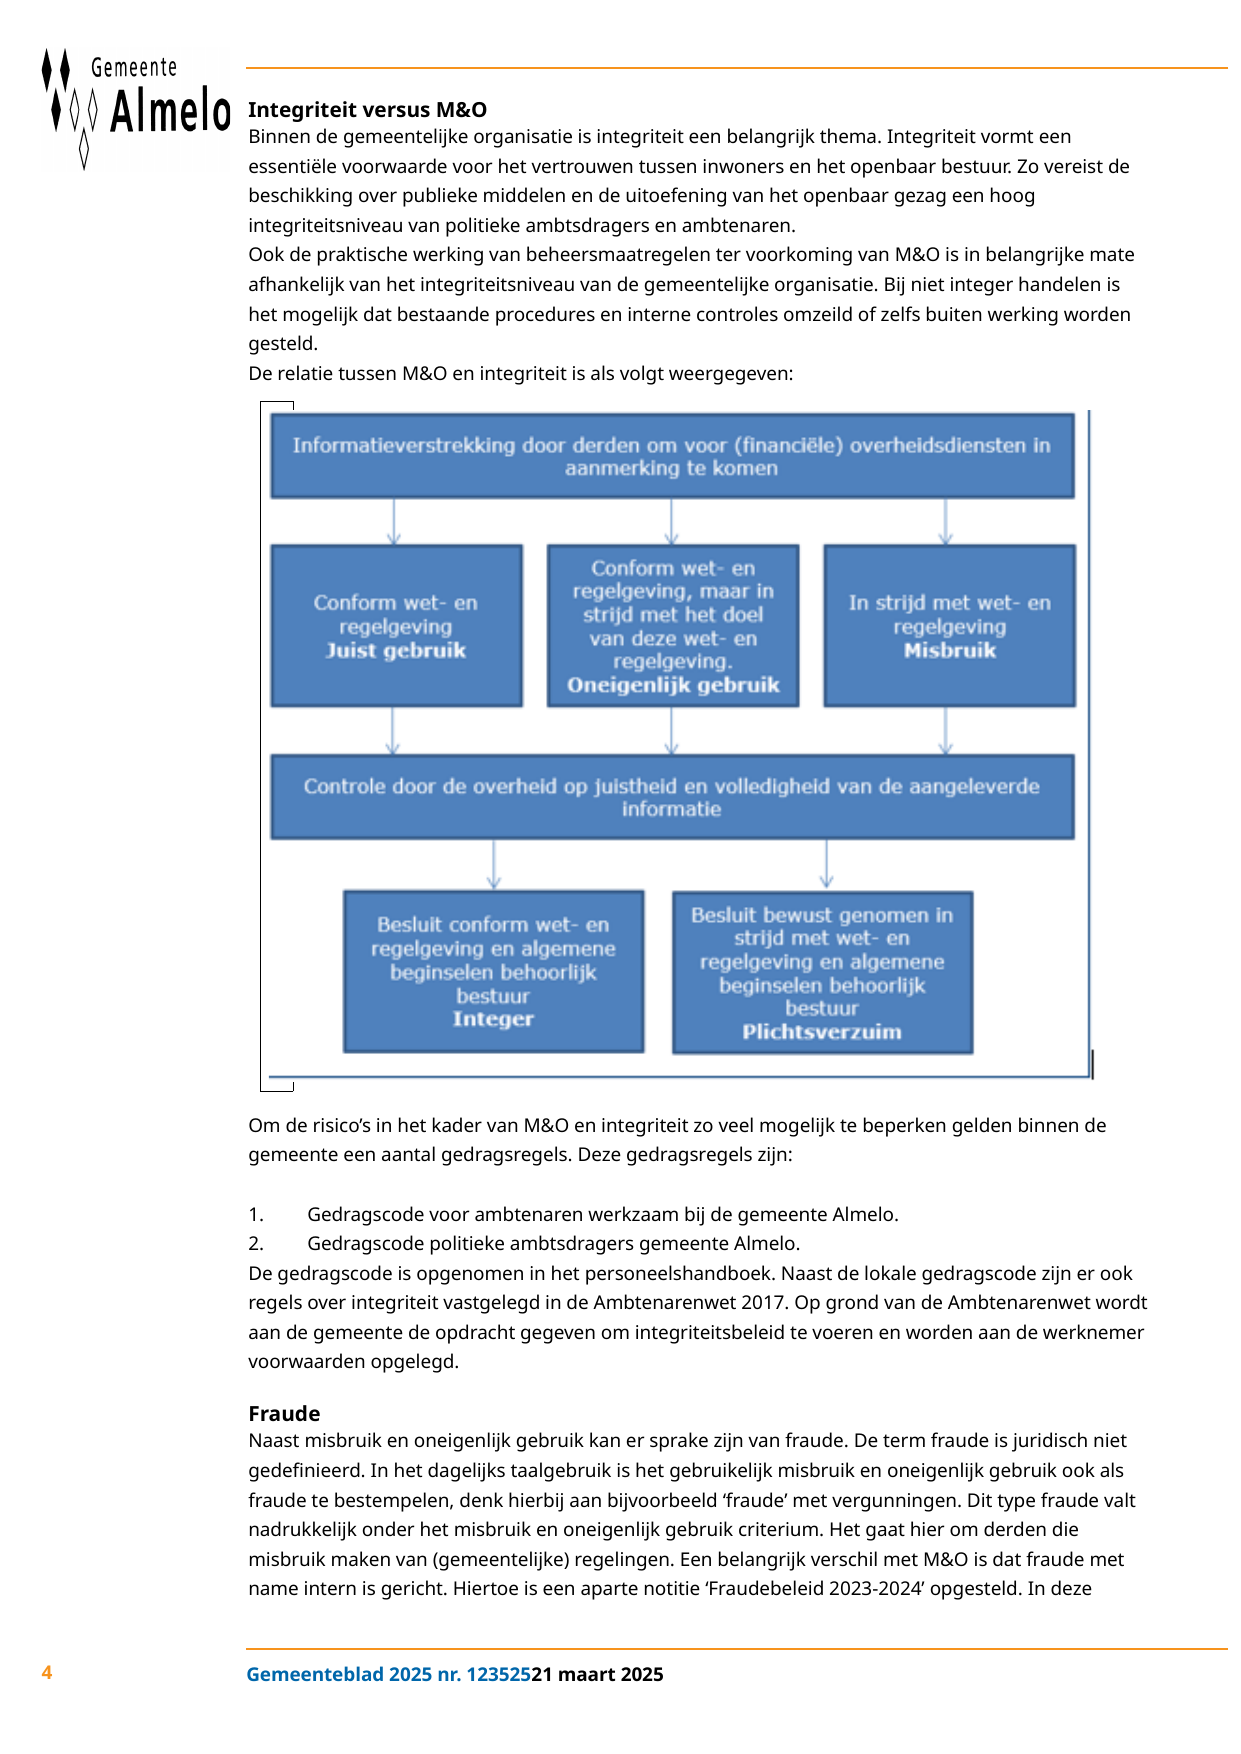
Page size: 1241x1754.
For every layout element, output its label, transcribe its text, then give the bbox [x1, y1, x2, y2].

text Naast misbruik en oneigenlijk gebruik kan er sprake zijn van fraude. De term fraude is juridisch niet gedefinieerd. In het dagelijks taalgebruik is het gebruikelijk misbruik en oneigenlijk gebruik ook als fraude te bestempelen, denk hierbij aan bijvoorbeeld ‘fraude’ met vergunningen. Dit type fraude valt nadrukkelijk onder het misbruik en oneigenlijk gebruik criterium. Het gaat hier om derden die misbruik maken van (gemeentelijke) regelingen. Een belangrijk verschil met M&O is dat fraude met name intern is gericht. Hiertoe is een aparte notitie ‘Fraudebeleid 2023-2024’ opgesteld. In deze [248, 1428, 1152, 1601]
list Gedragscode voor ambtenaren werkzaam bij de gemeente Almelo. [248, 1201, 1152, 1227]
picture [41, 47, 231, 172]
text Integriteit versus M&O [248, 95, 1152, 123]
text Binnen de gemeentelijke organisatie is integriteit een belangrijk thema. Integriteit vormt een essentiële voorwaarde voor het vertrouwen tussen inwoners en het openbaar bestuur. Zo vereist de beschikking over publieke middelen en de uitoefening van het openbaar gezag een hoog integriteitsniveau van politieke ambtsdragers en ambtenaren. [248, 123, 1152, 238]
text Fraude [248, 1399, 1152, 1428]
text De gedragscode is opgenomen in het personeelshandboek. Naast de lokale gedragscode zijn er ook regels over integriteit vastgelegd in de Ambtenarenwet 2017. Op grond van de Ambtenarenwet wordt aan de gemeente de opdracht gegeven om integriteitsbeleid te voeren en worden aan de werknemer voorwaarden opgelegd. [248, 1260, 1152, 1374]
picture [268, 410, 1096, 1082]
list Gedragscode politieke ambtsdragers gemeente Almelo. [248, 1230, 1152, 1256]
text Om de risico’s in het kader van M&O en integriteit zo veel mogelijk te beperken gelden binnen de gemeente een aantal gedragsregels. Deze gedragsregels zijn: [248, 1112, 1152, 1167]
text De relatie tussen M&O en integriteit is als volgt weergegeven: [248, 360, 1152, 386]
text Ook de praktische werking van beheersmaatregelen ter voorkoming van M&O is in belangrijke mate afhankelijk van het integriteitsniveau van de gemeentelijke organisatie. Bij niet integer handelen is het mogelijk dat bestaande procedures en interne controles omzeild of zelfs buiten werking worden gesteld. [248, 242, 1152, 356]
